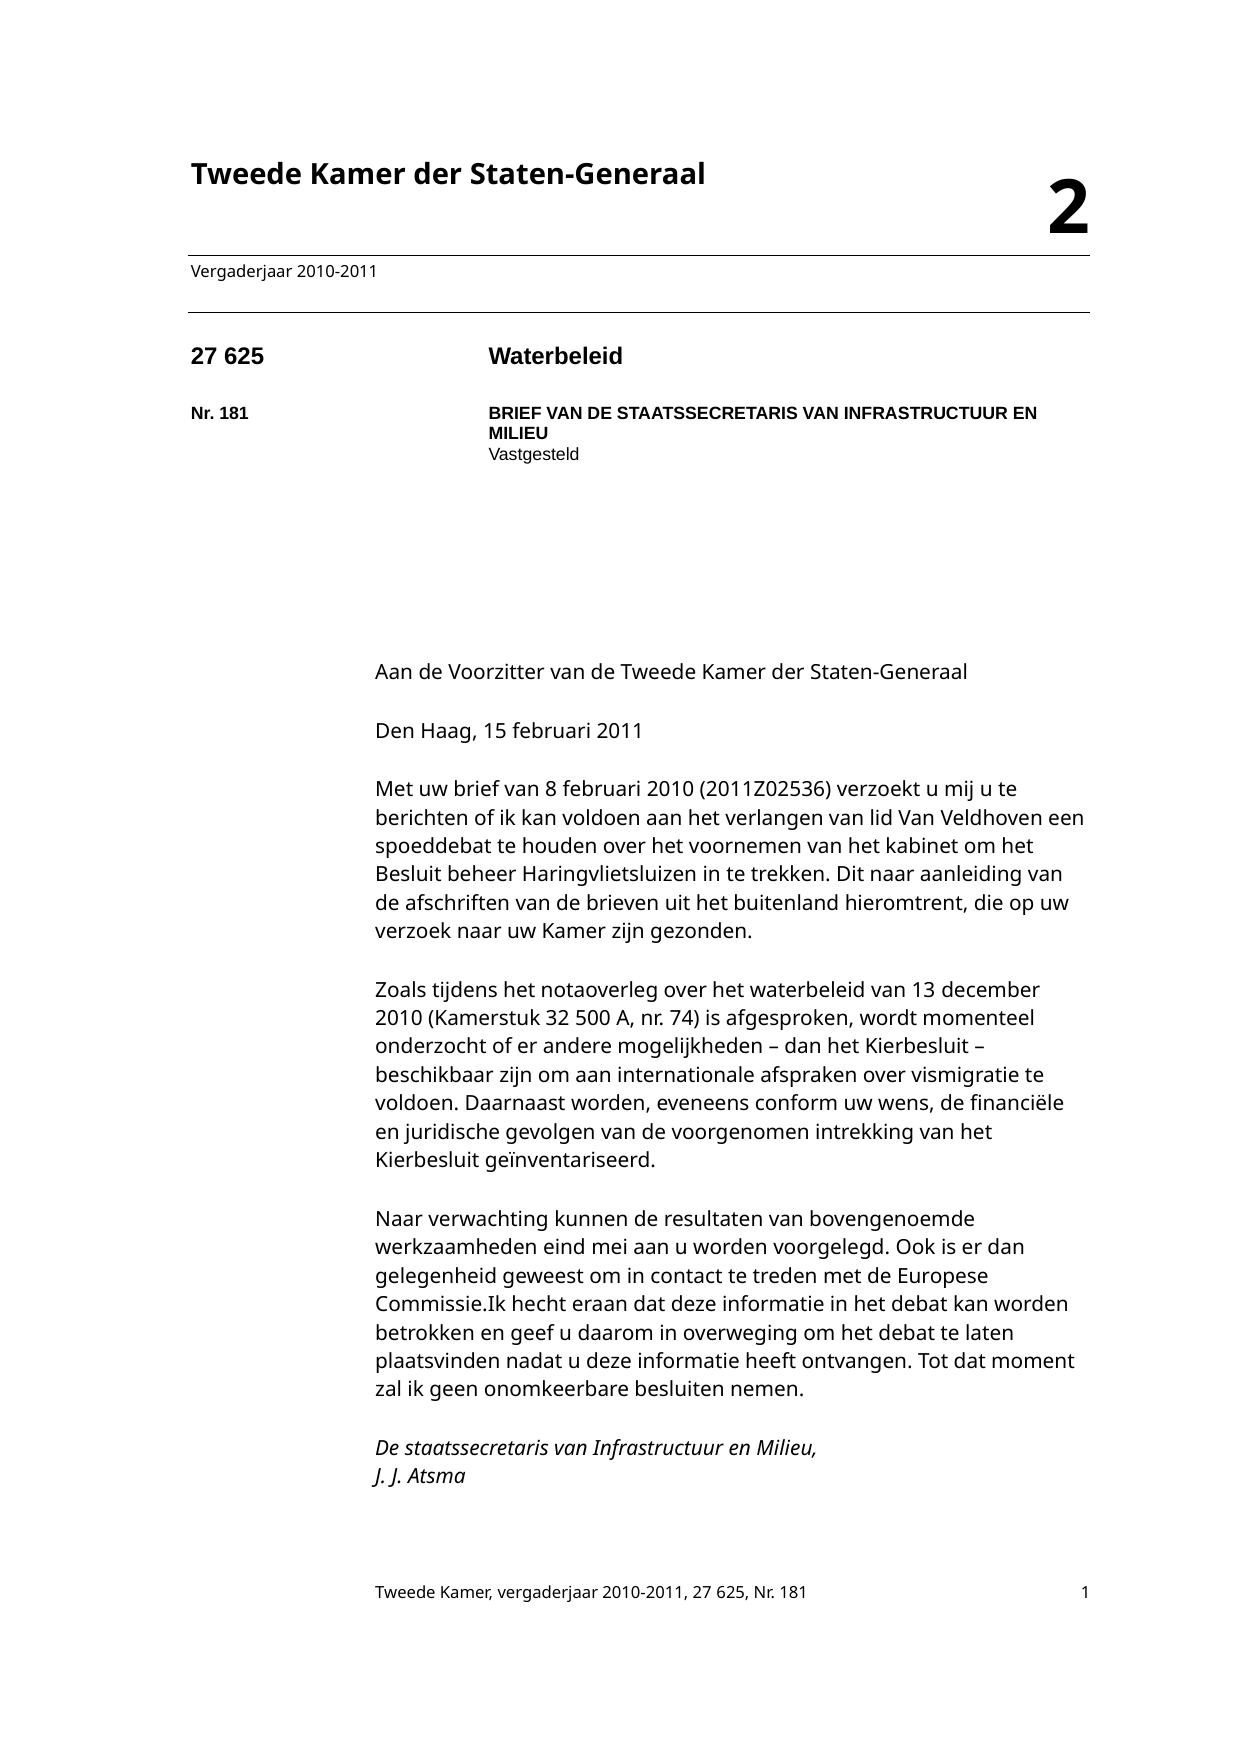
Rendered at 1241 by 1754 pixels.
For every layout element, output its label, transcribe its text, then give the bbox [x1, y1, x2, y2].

table_cell [485, 313, 1090, 339]
table_header Tweede Kamer der Staten-Generaal [188, 150, 909, 255]
table_cell 27 625 [188, 339, 485, 399]
table_header 2 [910, 150, 1090, 255]
table_cell [188, 313, 485, 339]
text J. J. Atsma [375, 1461, 1090, 1490]
table_cell BRIEF VAN DE STAATSSECRETARIS VAN INFRASTRUCTUUR EN MILIEU Vastgesteld [485, 399, 1090, 539]
table_cell [485, 256, 1090, 312]
table_cell Vergaderjaar 2010-2011 [188, 256, 485, 312]
table_cell Nr. 181 [188, 399, 485, 539]
text Naar verwachting kunnen de resultaten van bovengenoemde werkzaamheden eind mei aan u worden voorgelegd. Ook is er dan gelegenheid geweest om in contact te treden met de Europese Commissie.Ik hecht eraan dat deze informatie in het debat kan worden betrokken en geef u daarom in overweging om het debat te laten plaatsvinden nadat u deze informatie heeft ontvangen. Tot dat moment zal ik geen onomkeerbare besluiten nemen. [375, 1204, 1090, 1403]
text Den Haag, 15 februari 2011 [375, 716, 1090, 744]
text Aan de Voorzitter van de Tweede Kamer der Staten-Generaal [375, 657, 1090, 686]
text Zoals tijdens het notaoverleg over het waterbeleid van 13 december 2010 (Kamerstuk 32 500 A, nr. 74) is afgesproken, wordt momenteel onderzocht of er andere mogelijkheden – dan het Kierbesluit – beschikbaar zijn om aan internationale afspraken over vismigratie te voldoen. Daarnaast worden, eveneens conform uw wens, de financiële en juridische gevolgen van de voorgenomen intrekking van het Kierbesluit geïnventariseerd. [375, 975, 1090, 1174]
table_cell Waterbeleid [485, 339, 1090, 399]
text De staatssecretaris van Infrastructuur en Milieu, [375, 1433, 1090, 1461]
text Met uw brief van 8 februari 2010 (2011Z02536) verzoekt u mij u te berichten of ik kan voldoen aan het verlangen van lid Van Veldhoven een spoeddebat te houden over het voornemen van het kabinet om het Besluit beheer Haringvlietsluizen in te trekken. Dit naar aanleiding van de afschriften van de brieven uit het buitenland hieromtrent, die op uw verzoek naar uw Kamer zijn gezonden. [375, 774, 1090, 945]
